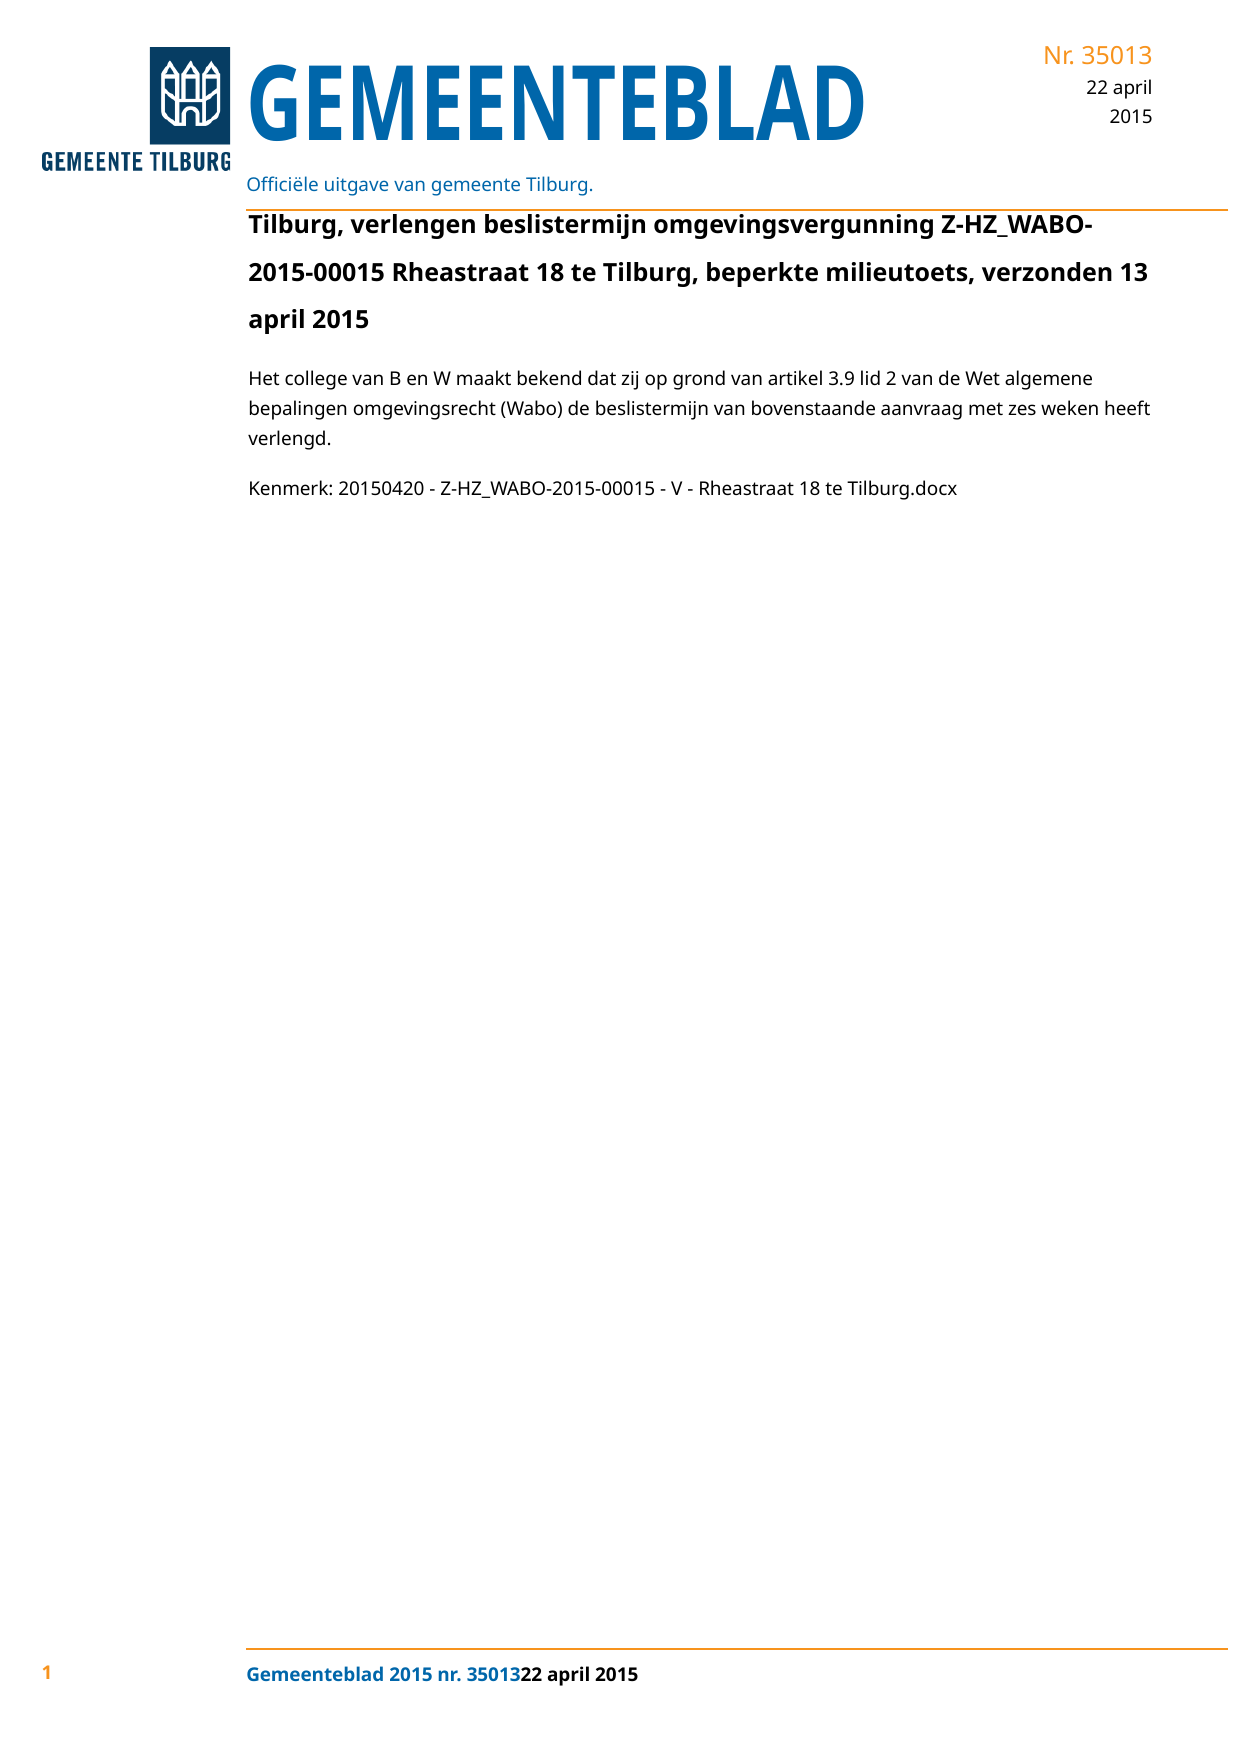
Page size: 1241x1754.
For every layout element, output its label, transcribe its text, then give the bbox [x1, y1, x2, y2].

picture [41, 47, 231, 172]
text Het college van B en W maakt bekend dat zij op grond van artikel 3.9 lid 2 van de Wet algemene bepalingen omgevingsrecht (Wabo) de beslistermijn van bovenstaande aanvraag met zes weken heeft verlengd. [248, 366, 1152, 450]
text Tilburg, verlengen beslistermijn omgevingsvergunning Z-HZ_WABO-2015-00015 Rheastraat 18 te Tilburg, beperkte milieutoets, verzonden 13 april 2015 [248, 211, 1152, 336]
text Kenmerk: 20150420 - Z-HZ_WABO-2015-00015 - V - Rheastraat 18 te Tilburg.docx [248, 475, 1152, 501]
